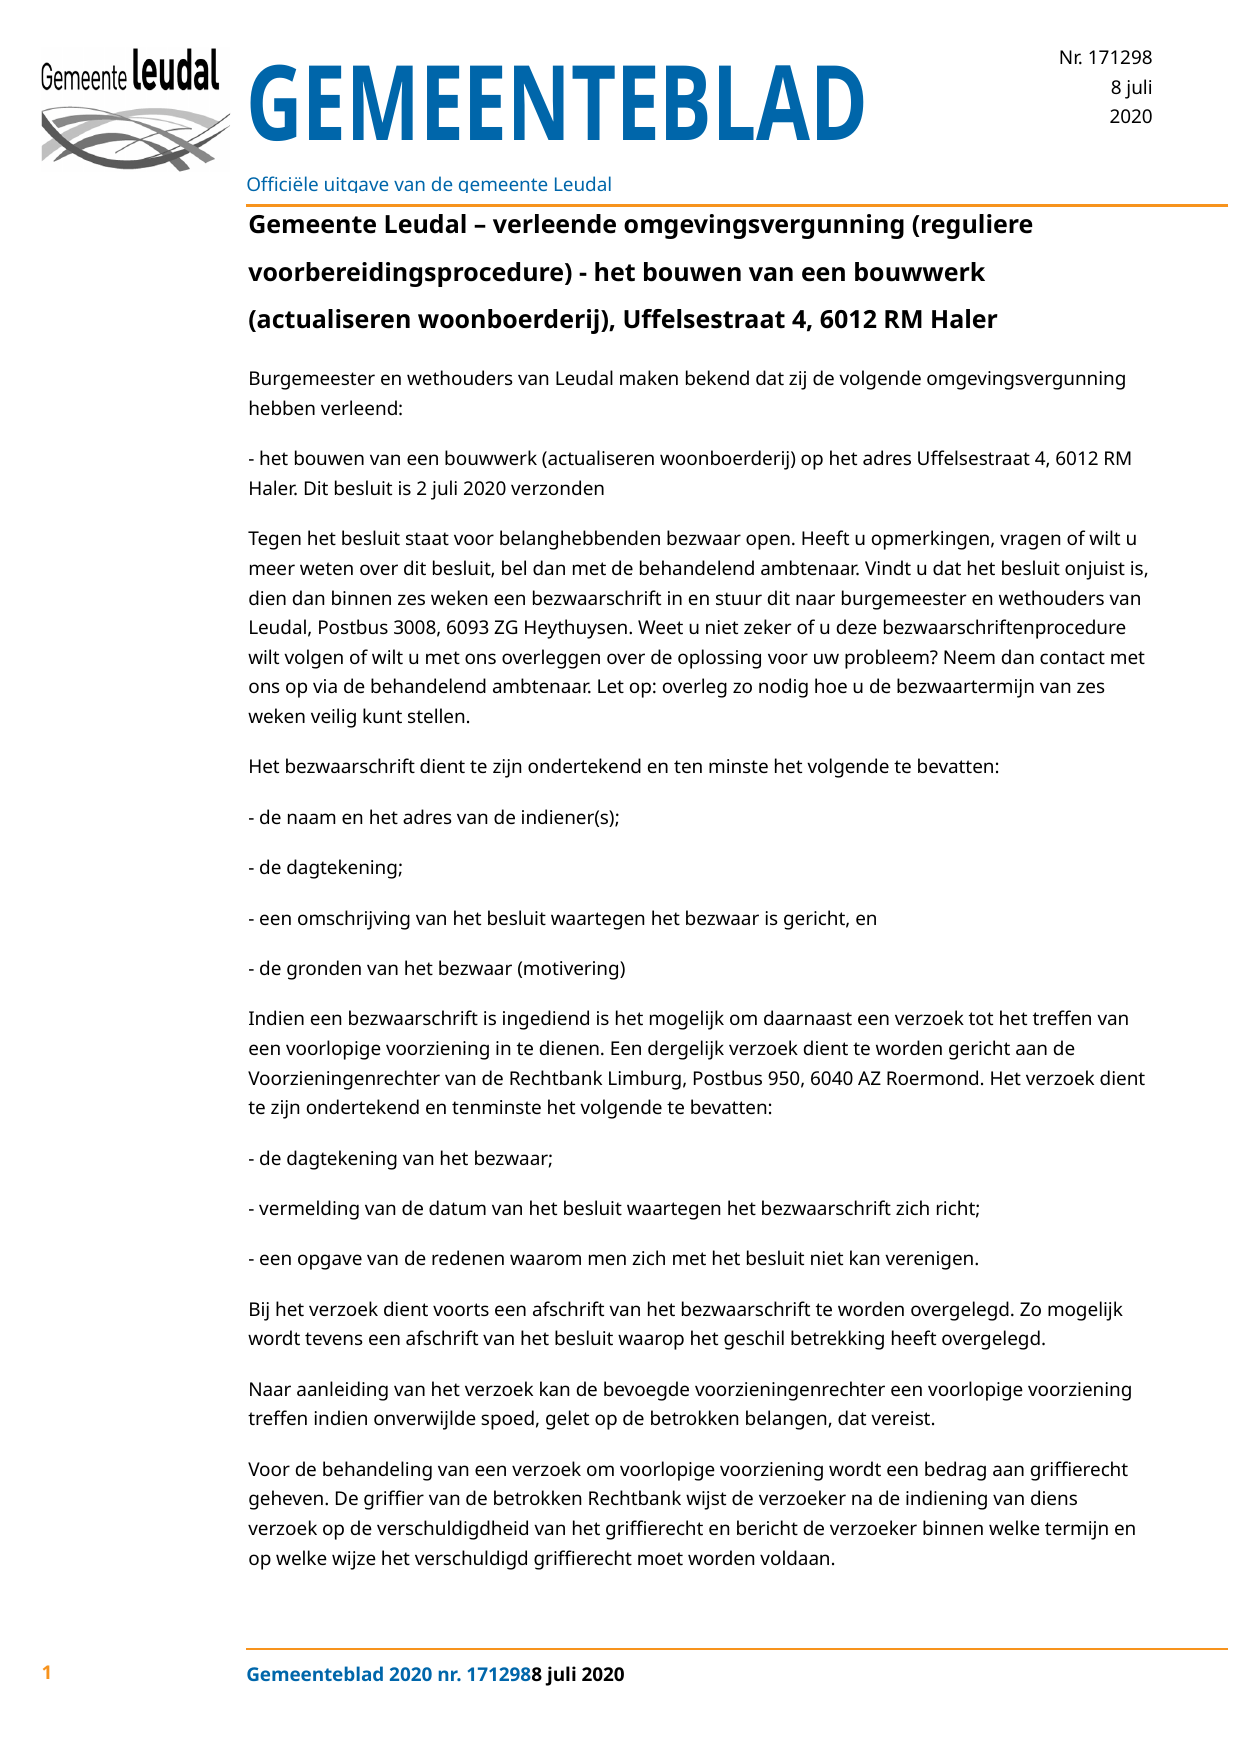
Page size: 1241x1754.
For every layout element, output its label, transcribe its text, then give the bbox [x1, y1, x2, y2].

text - het bouwen van een bouwwerk (actualiseren woonboerderij) op het adres Uffelsestraat 4, 6012 RM Haler. Dit besluit is 2 juli 2020 verzonden [248, 446, 1152, 501]
text Tegen het besluit staat voor belanghebbenden bezwaar open. Heeft u opmerkingen, vragen of wilt u meer weten over dit besluit, bel dan met de behandelend ambtenaar. Vindt u dat het besluit onjuist is, dien dan binnen zes weken een bezwaarschrift in en stuur dit naar burgemeester en wethouders van Leudal, Postbus 3008, 6093 ZG Heythuysen. Weet u niet zeker of u deze bezwaarschriftenprocedure wilt volgen of wilt u met ons overleggen over de oplossing voor uw probleem? Neem dan contact met ons op via de behandelend ambtenaar. Let op: overleg zo nodig hoe u de bezwaartermijn van zes weken veilig kunt stellen. [248, 526, 1152, 729]
text - de gronden van het bezwaar (motivering) [248, 955, 1152, 981]
text - een opgave van de redenen waarom men zich met het besluit niet kan verenigen. [248, 1246, 1152, 1271]
picture [41, 47, 231, 172]
text Voor de behandeling van een verzoek om voorlopige voorziening wordt een bedrag aan griffierecht geheven. De griffier van de betrokken Rechtbank wijst de verzoeker na de indiening van diens verzoek op de verschuldigdheid van het griffierecht en bericht de verzoeker binnen welke termijn en op welke wijze het verschuldigd griffierecht moet worden voldaan. [248, 1456, 1152, 1570]
text - de dagtekening van het bezwaar; [248, 1145, 1152, 1170]
text - de dagtekening; [248, 854, 1152, 880]
text Bij het verzoek dient voorts een afschrift van het bezwaarschrift te worden overgelegd. Zo mogelijk wordt tevens een afschrift van het besluit waarop het geschil betrekking heeft overgelegd. [248, 1296, 1152, 1351]
text Burgemeester en wethouders van Leudal maken bekend dat zij de volgende omgevingsvergunning hebben verleend: [248, 366, 1152, 421]
text Indien een bezwaarschrift is ingediend is het mogelijk om daarnaast een verzoek tot het treffen van een voorlopige voorziening in te dienen. Een dergelijk verzoek dient te worden gericht aan de Voorzieningenrechter van de Rechtbank Limburg, Postbus 950, 6040 AZ Roermond. Het verzoek dient te zijn ondertekend en tenminste het volgende te bevatten: [248, 1006, 1152, 1120]
text - een omschrijving van het besluit waartegen het bezwaar is gericht, en [248, 905, 1152, 930]
text Het bezwaarschrift dient te zijn ondertekend en ten minste het volgende te bevatten: [248, 753, 1152, 779]
text Gemeente Leudal – verleende omgevingsvergunning (reguliere voorbereidingsprocedure) - het bouwen van een bouwwerk (actualiseren woonboerderij), Uffelsestraat 4, 6012 RM Haler [248, 207, 1152, 336]
text - de naam en het adres van de indiener(s); [248, 804, 1152, 829]
text - vermelding van de datum van het besluit waartegen het bezwaarschrift zich richt; [248, 1195, 1152, 1221]
text Naar aanleiding van het verzoek kan de bevoegde voorzieningenrechter een voorlopige voorziening treffen indien onverwijlde spoed, gelet op de betrokken belangen, dat vereist. [248, 1376, 1152, 1431]
